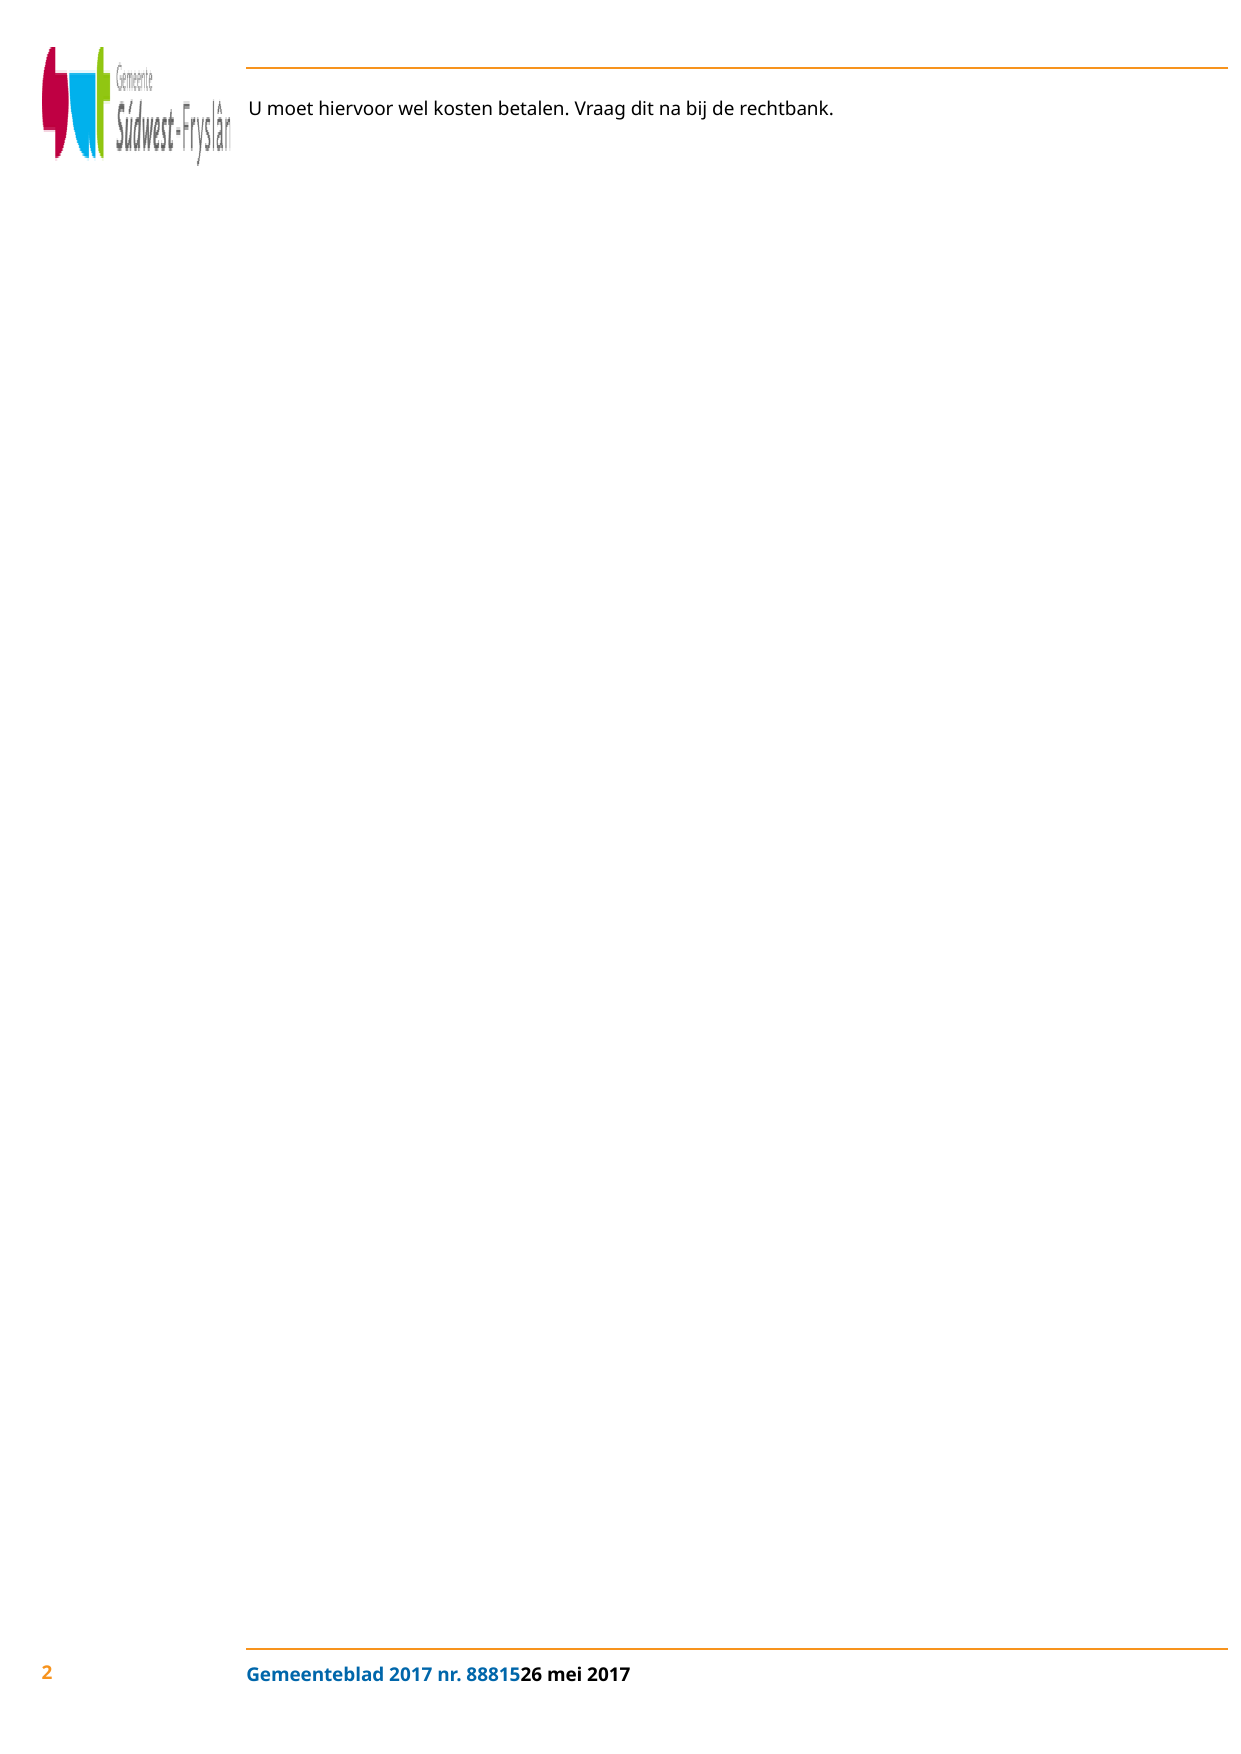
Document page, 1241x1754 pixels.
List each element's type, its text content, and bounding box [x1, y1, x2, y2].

text U moet hiervoor wel kosten betalen. Vraag dit na bij de rechtbank. [248, 95, 1152, 121]
picture [41, 47, 231, 172]
